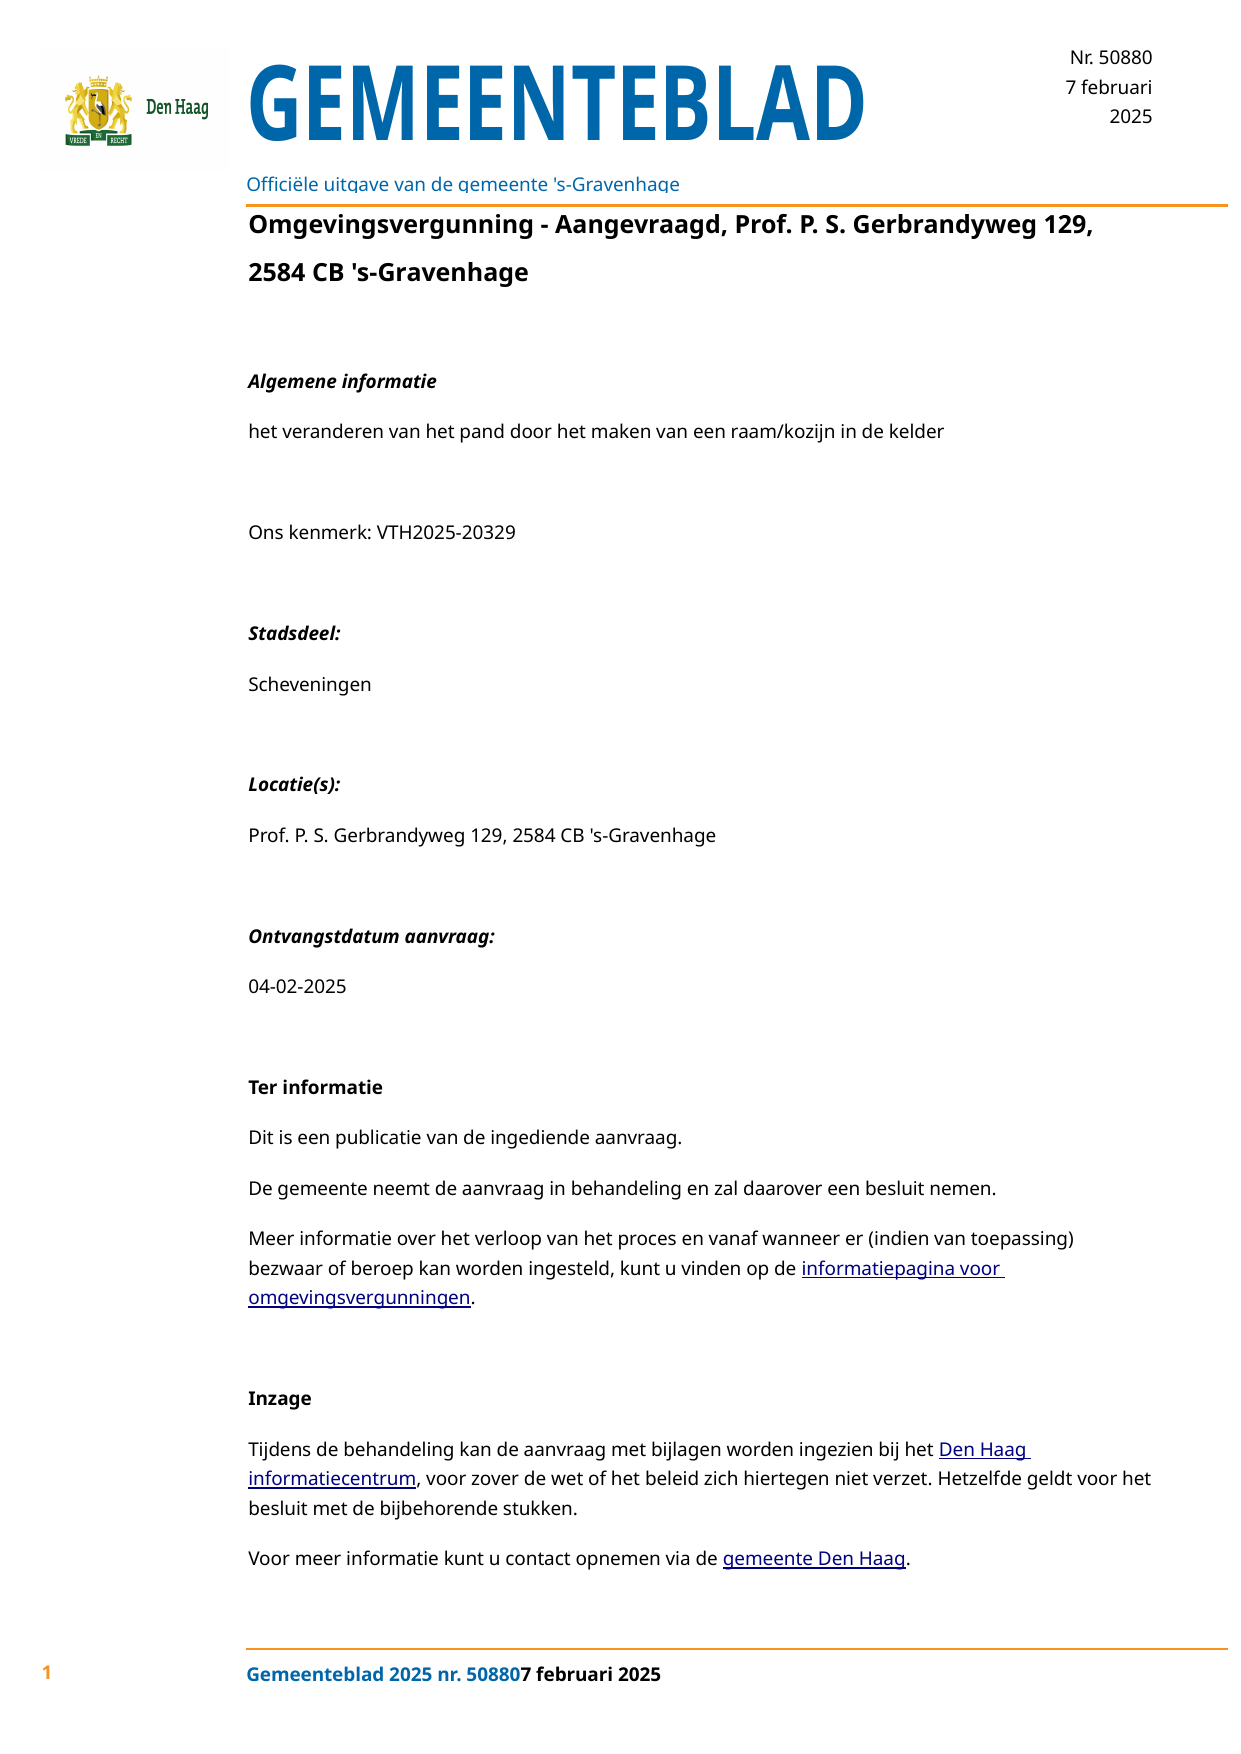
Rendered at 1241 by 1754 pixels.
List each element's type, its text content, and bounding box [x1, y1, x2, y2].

text Voor meer informatie kunt u contact opnemen via de gemeente Den Haag. [248, 1545, 1152, 1571]
text Scheveningen [248, 671, 1152, 697]
text Meer informatie over het verloop van het proces en vanaf wanneer er (indien van toepassing) bezwaar of beroep kan worden ingesteld, kunt u vinden op de informatiepagina voor omgevingsvergunningen. [248, 1225, 1152, 1310]
text Algemene informatie [248, 368, 1152, 394]
text Locatie(s): [248, 772, 1152, 797]
text Tijdens de behandeling kan de aanvraag met bijlagen worden ingezien bij het Den Haag informatiecentrum, voor zover de wet of het beleid zich hiertegen niet verzet. Hetzelfde geldt voor het besluit met de bijbehorende stukken. [248, 1436, 1152, 1521]
text Ontvangstdatum aanvraag: [248, 923, 1152, 949]
text Ter informatie [248, 1074, 1152, 1100]
text Dit is een publicatie van de ingediende aanvraag. [248, 1124, 1152, 1150]
text Ons kenmerk: VTH2025-20329 [248, 519, 1152, 545]
text De gemeente neemt de aanvraag in behandeling en zal daarover een besluit nemen. [248, 1175, 1152, 1201]
text Stadsdeel: [248, 620, 1152, 646]
text Omgevingsvergunning - Aangevraagd, Prof. P. S. Gerbrandyweg 129, 2584 CB 's-Gravenhage [248, 207, 1152, 288]
text Prof. P. S. Gerbrandyweg 129, 2584 CB 's-Gravenhage [248, 822, 1152, 848]
text Inzage [248, 1385, 1152, 1411]
picture [41, 47, 231, 172]
text 04-02-2025 [248, 973, 1152, 999]
text het veranderen van het pand door het maken van een raam/kozijn in de kelder [248, 419, 1152, 444]
